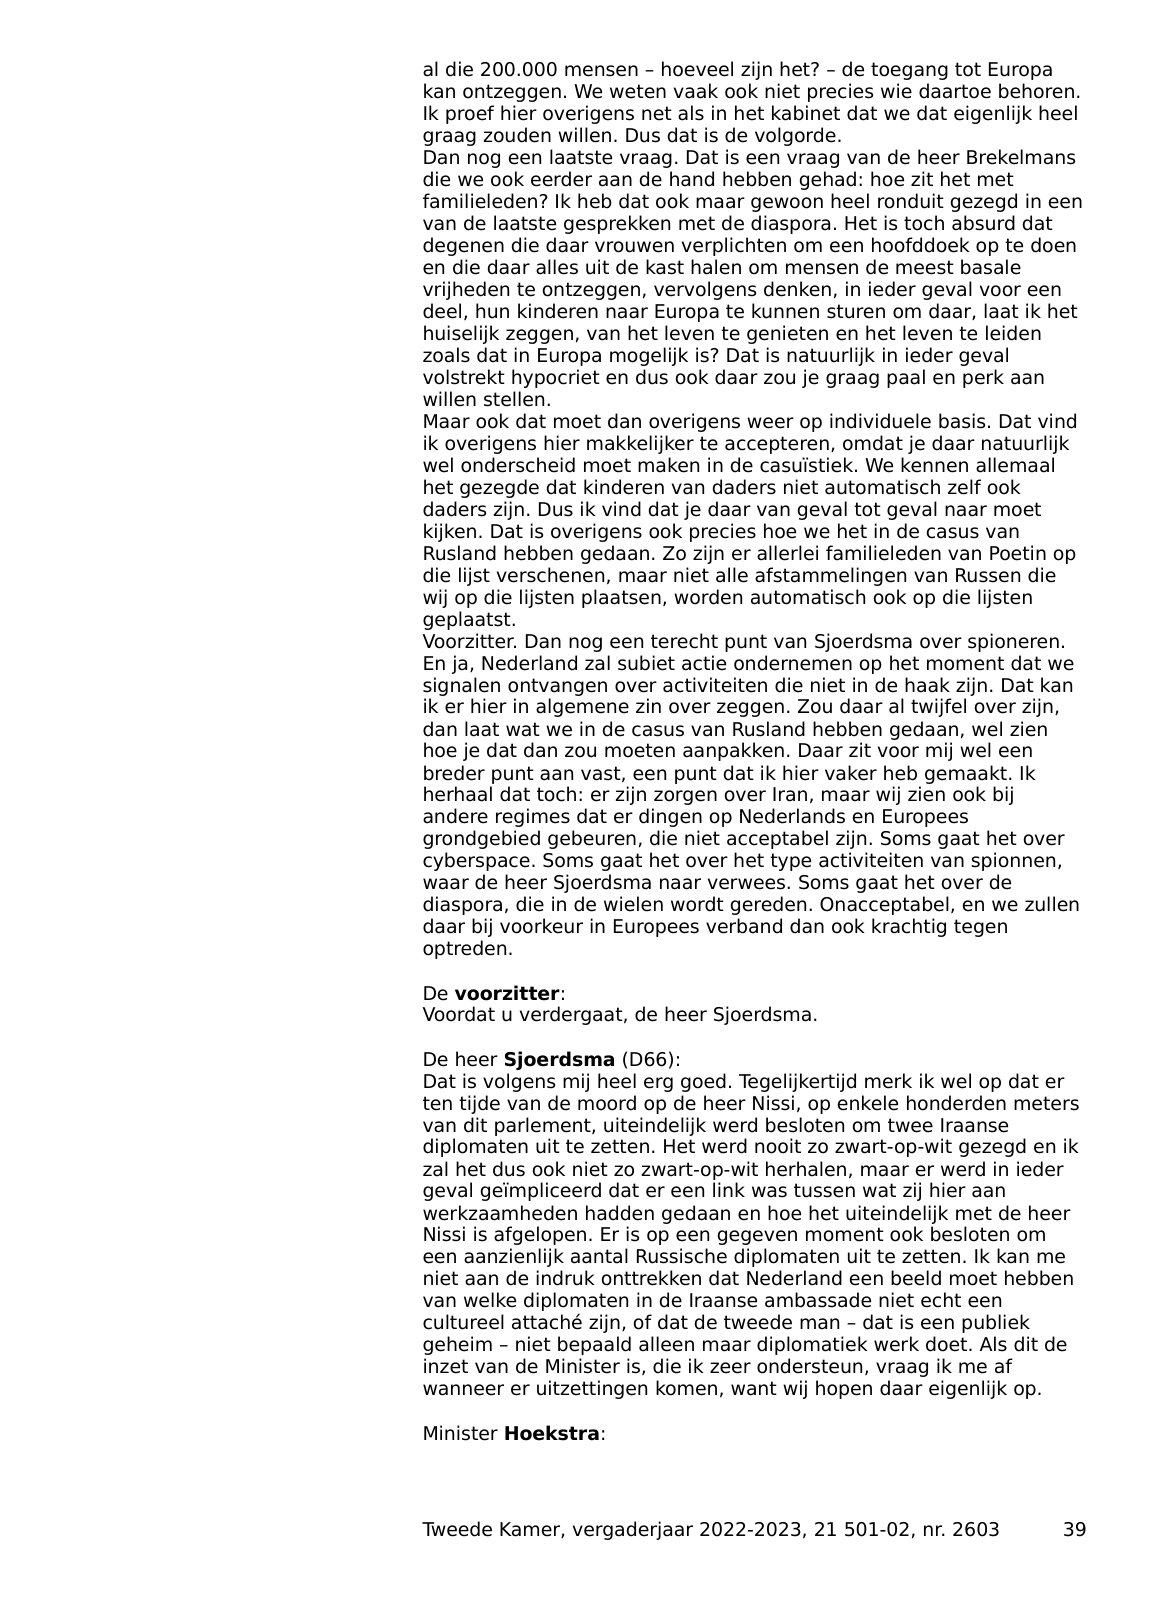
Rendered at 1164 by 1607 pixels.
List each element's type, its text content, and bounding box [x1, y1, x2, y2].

text Voordat u verdergaat, de heer Sjoerdsma. [422, 1004, 1087, 1026]
text Dat is volgens mij heel erg goed. Tegelijkertijd merk ik wel op dat er ten tijde van de moord op de heer Nissi, op enkele honderden meters van dit parlement, uiteindelijk werd besloten om twee Iraanse diplomaten uit te zetten. Het werd nooit zo zwart-op-wit gezegd en ik zal het dus ook niet zo zwart-op-wit herhalen, maar er werd in ieder geval geïmpliceerd dat er een link was tussen wat zij hier aan werkzaamheden hadden gedaan en hoe het uiteindelijk met de heer Nissi is afgelopen. Er is op een gegeven moment ook besloten om een aanzienlijk aantal Russische diplomaten uit te zetten. Ik kan me niet aan de indruk onttrekken dat Nederland een beeld moet hebben van welke diplomaten in de Iraanse ambassade niet echt een cultureel attaché zijn, of dat de tweede man – dat is een publiek geheim – niet bepaald alleen maar diplomatiek werk doet. Als dit de inzet van de Minister is, die ik zeer ondersteun, vraag ik me af wanneer er uitzettingen komen, want wij hopen daar eigenlijk op. [422, 1071, 1087, 1400]
text al die 200.000 mensen – hoeveel zijn het? – de toegang tot Europa kan ontzeggen. We weten vaak ook niet precies wie daartoe behoren. Ik proef hier overigens net als in het kabinet dat we dat eigenlijk heel graag zouden willen. Dus dat is de volgorde. [422, 59, 1087, 147]
text Minister Hoekstra: [422, 1422, 1087, 1444]
text De heer Sjoerdsma (D66): [422, 1048, 1087, 1071]
text Maar ook dat moet dan overigens weer op individuele basis. Dat vind ik overigens hier makkelijker te accepteren, omdat je daar natuurlijk wel onderscheid moet maken in de casuïstiek. We kennen allemaal het gezegde dat kinderen van daders niet automatisch zelf ook daders zijn. Dus ik vind dat je daar van geval tot geval naar moet kijken. Dat is overigens ook precies hoe we het in de casus van Rusland hebben gedaan. Zo zijn er allerlei familieleden van Poetin op die lijst verschenen, maar niet alle afstammelingen van Russen die wij op die lijsten plaatsen, worden automatisch ook op die lijsten geplaatst. [422, 411, 1087, 631]
text Dan nog een laatste vraag. Dat is een vraag van de heer Brekelmans die we ook eerder aan de hand hebben gehad: hoe zit het met familieleden? Ik heb dat ook maar gewoon heel ronduit gezegd in een van de laatste gesprekken met de diaspora. Het is toch absurd dat degenen die daar vrouwen verplichten om een hoofddoek op te doen en die daar alles uit de kast halen om mensen de meest basale vrijheden te ontzeggen, vervolgens denken, in ieder geval voor een deel, hun kinderen naar Europa te kunnen sturen om daar, laat ik het huiselijk zeggen, van het leven te genieten en het leven te leiden zoals dat in Europa mogelijk is? Dat is natuurlijk in ieder geval volstrekt hypocriet en dus ook daar zou je graag paal en perk aan willen stellen. [422, 147, 1087, 411]
text Voorzitter. Dan nog een terecht punt van Sjoerdsma over spioneren. En ja, Nederland zal subiet actie ondernemen op het moment dat we signalen ontvangen over activiteiten die niet in de haak zijn. Dat kan ik er hier in algemene zin over zeggen. Zou daar al twijfel over zijn, dan laat wat we in de casus van Rusland hebben gedaan, wel zien hoe je dat dan zou moeten aanpakken. Daar zit voor mij wel een breder punt aan vast, een punt dat ik hier vaker heb gemaakt. Ik herhaal dat toch: er zijn zorgen over Iran, maar wij zien ook bij andere regimes dat er dingen op Nederlands en Europees grondgebied gebeuren, die niet acceptabel zijn. Soms gaat het over cyberspace. Soms gaat het over het type activiteiten van spionnen, waar de heer Sjoerdsma naar verwees. Soms gaat het over de diaspora, die in de wielen wordt gereden. Onacceptabel, en we zullen daar bij voorkeur in Europees verband dan ook krachtig tegen optreden. [422, 631, 1087, 960]
text De voorzitter: [422, 982, 1087, 1004]
